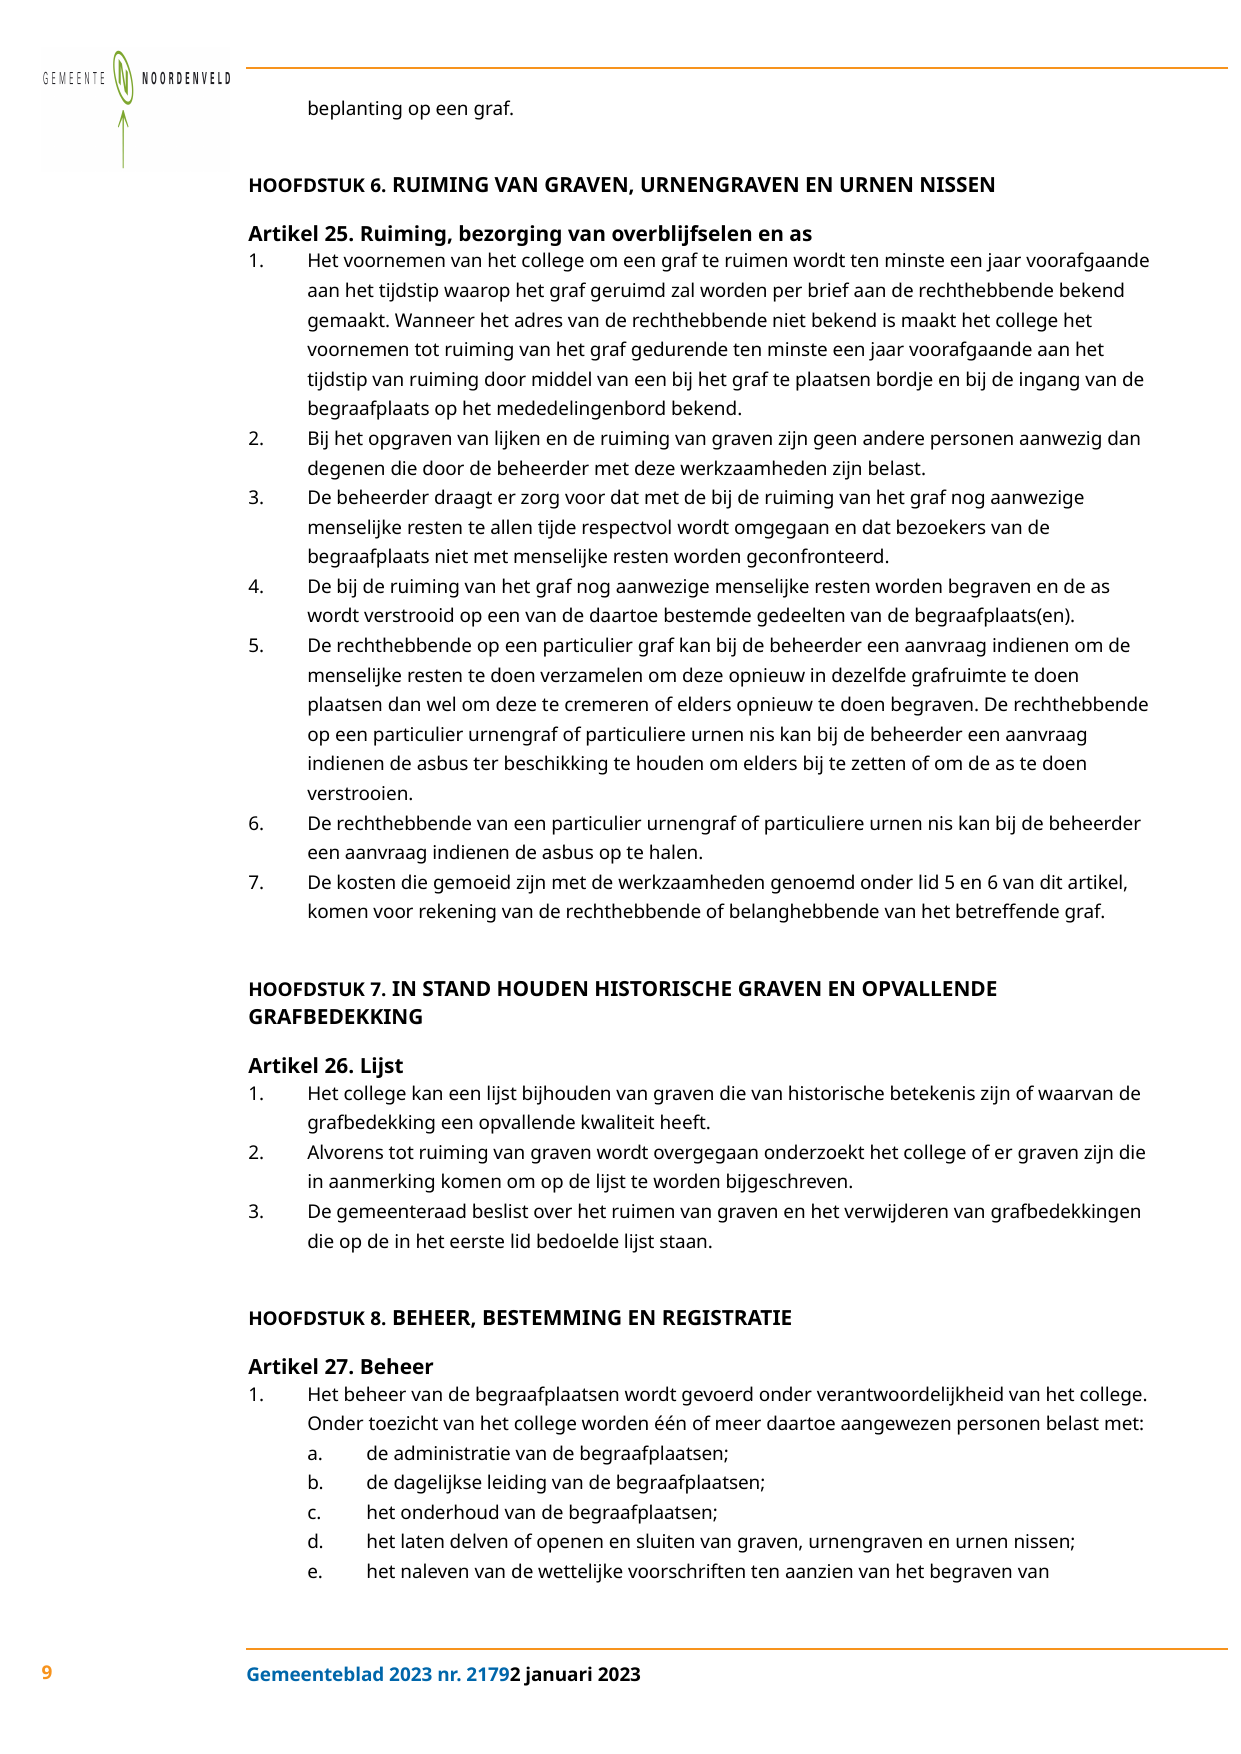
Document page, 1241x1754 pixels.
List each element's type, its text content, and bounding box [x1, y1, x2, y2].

text HOOFDSTUK 7. IN STAND HOUDEN HISTORISCHE GRAVEN EN OPVALLENDE GRAFBEDEKKING [248, 974, 1152, 1031]
text Artikel 27. Beheer [248, 1352, 1152, 1381]
list het onderhoud van de begraafplaatsen; [307, 1499, 1152, 1525]
list Bij het opgraven van lijken en de ruiming van graven zijn geen andere personen aanwezig dan degenen die door de beheerder met deze werkzaamheden zijn belast. [248, 425, 1152, 481]
list de dagelijkse leiding van de begraafplaatsen; [307, 1469, 1152, 1495]
list Alvorens tot ruiming van graven wordt overgegaan onderzoekt het college of er graven zijn die in aanmerking komen om op de lijst te worden bijgeschreven. [248, 1139, 1152, 1194]
list De gemeenteraad beslist over het ruimen van graven en het verwijderen van grafbedekkingen die op de in het eerste lid bedoelde lijst staan. [248, 1198, 1152, 1253]
list de administratie van de begraafplaatsen; [307, 1440, 1152, 1466]
picture [41, 47, 231, 172]
list het laten delven of openen en sluiten van graven, urnengraven en urnen nissen; [307, 1529, 1152, 1554]
list het naleven van de wettelijke voorschriften ten aanzien van het begraven van [307, 1558, 1152, 1584]
text HOOFDSTUK 8. BEHEER, BESTEMMING EN REGISTRATIE [248, 1303, 1152, 1331]
list Het voornemen van het college om een graf te ruimen wordt ten minste een jaar voorafgaande aan het tijdstip waarop het graf geruimd zal worden per brief aan de rechthebbende bekend gemaakt. Wanneer het adres van de rechthebbende niet bekend is maakt het college het voornemen tot ruiming van het graf gedurende ten minste een jaar voorafgaande aan het tijdstip van ruiming door middel van een bij het graf te plaatsen bordje en bij de ingang van de begraafplaats op het mededelingenbord bekend. [248, 248, 1152, 421]
text Artikel 25. Ruiming, bezorging van overblijfselen en as [248, 219, 1152, 248]
list De bij de ruiming van het graf nog aanwezige menselijke resten worden begraven en de as wordt verstrooid op een van de daartoe bestemde gedeelten van de begraafplaats(en). [248, 573, 1152, 628]
list Het beheer van de begraafplaatsen wordt gevoerd onder verantwoordelijkheid van het college. Onder toezicht van het college worden één of meer daartoe aangewezen personen belast met: [248, 1381, 1152, 1436]
text HOOFDSTUK 6. RUIMING VAN GRAVEN, URNENGRAVEN EN URNEN NISSEN [248, 170, 1152, 198]
text Artikel 26. Lijst [248, 1051, 1152, 1080]
list Het college kan een lijst bijhouden van graven die van historische betekenis zijn of waarvan de grafbedekking een opvallende kwaliteit heeft. [248, 1080, 1152, 1135]
list De beheerder draagt er zorg voor dat met de bij de ruiming van het graf nog aanwezige menselijke resten te allen tijde respectvol wordt omgegaan en dat bezoekers van de begraafplaats niet met menselijke resten worden geconfronteerd. [248, 484, 1152, 569]
list beplanting op een graf. [248, 95, 1152, 121]
list De rechthebbende op een particulier graf kan bij de beheerder een aanvraag indienen om de menselijke resten te doen verzamelen om deze opnieuw in dezelfde grafruimte te doen plaatsen dan wel om deze te cremeren of elders opnieuw te doen begraven. De rechthebbende op een particulier urnengraf of particuliere urnen nis kan bij de beheerder een aanvraag indienen de asbus ter beschikking te houden om elders bij te zetten of om de as te doen verstrooien. [248, 632, 1152, 806]
list De rechthebbende van een particulier urnengraf of particuliere urnen nis kan bij de beheerder een aanvraag indienen de asbus op te halen. [248, 810, 1152, 865]
list De kosten die gemoeid zijn met de werkzaamheden genoemd onder lid 5 en 6 van dit artikel, komen voor rekening van de rechthebbende of belanghebbende van het betreffende graf. [248, 869, 1152, 924]
